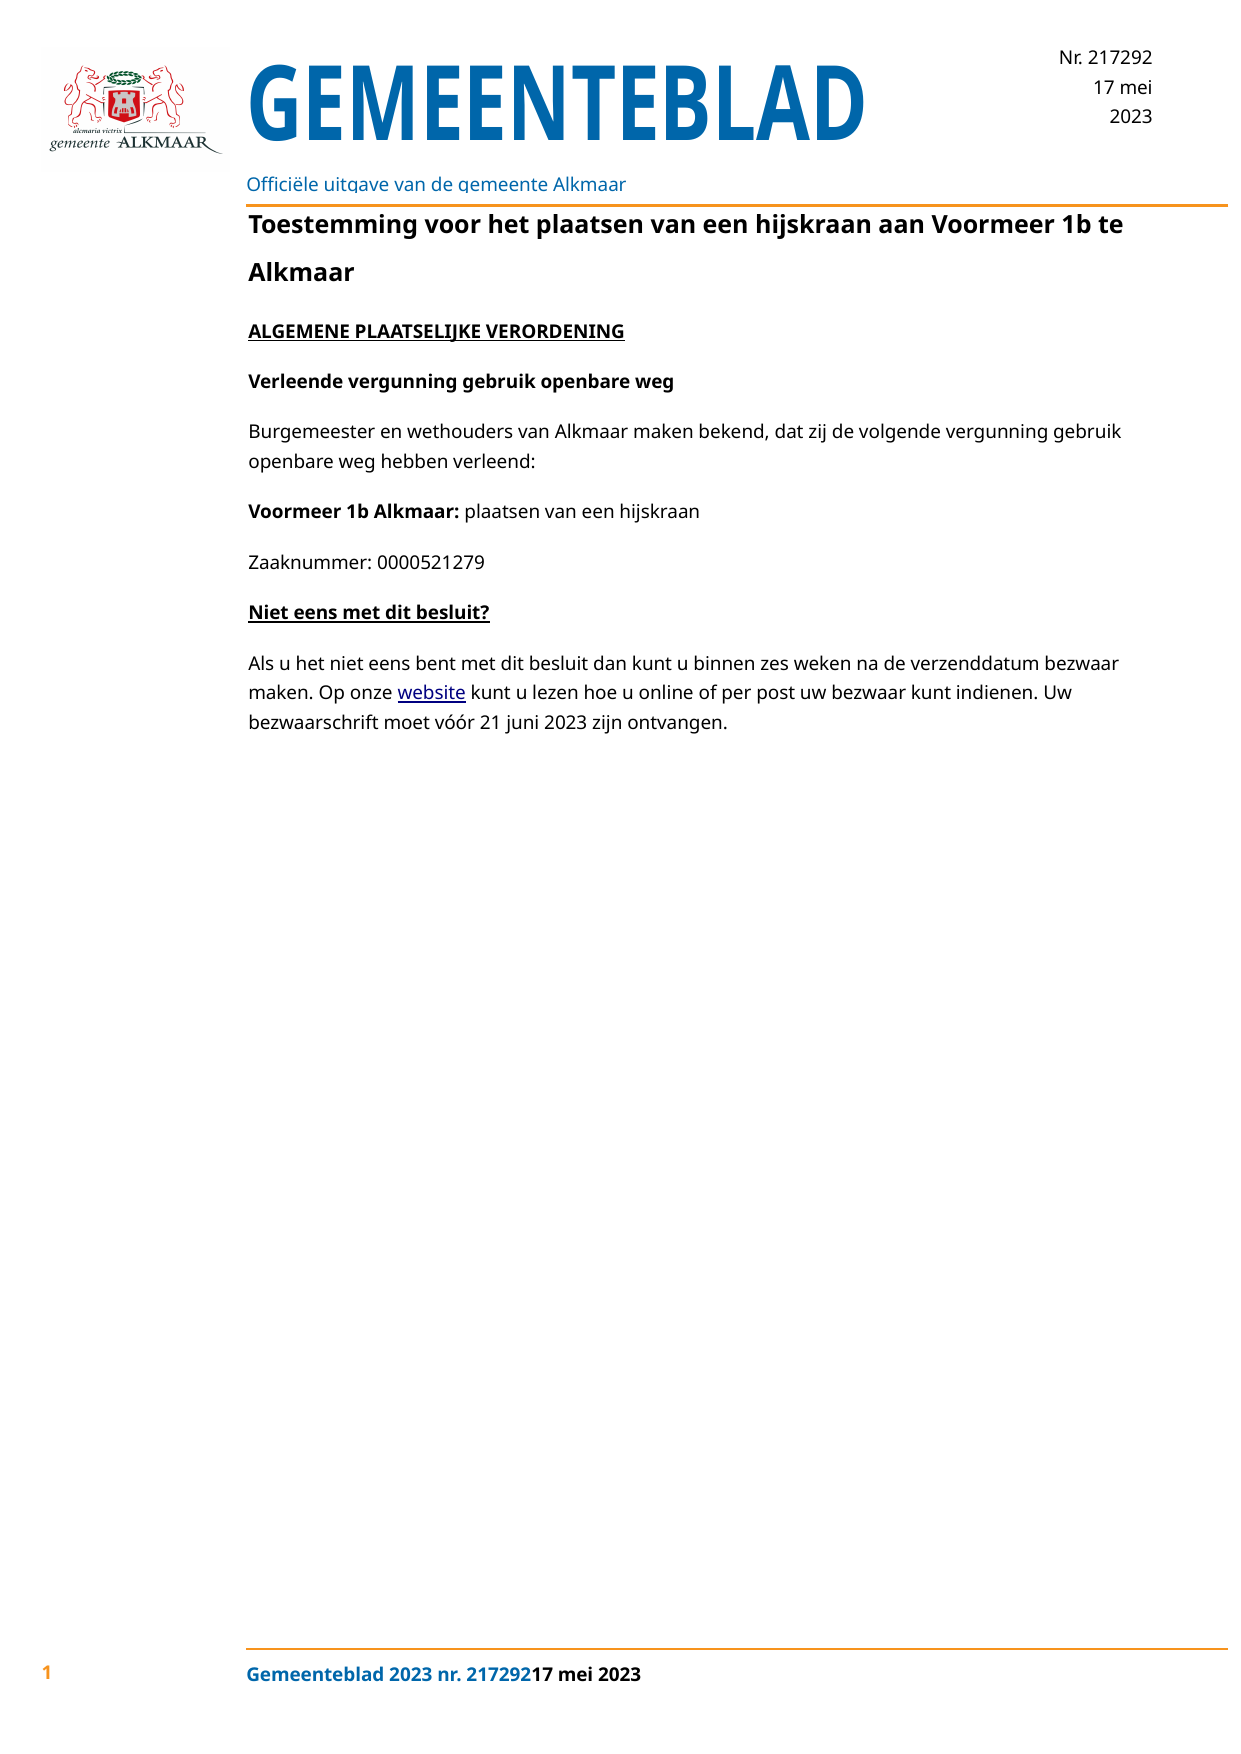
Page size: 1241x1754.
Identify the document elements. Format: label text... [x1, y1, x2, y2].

text ALGEMENE PLAATSELIJKE VERORDENING [248, 318, 1152, 344]
text Als u het niet eens bent met dit besluit dan kunt u binnen zes weken na de verzenddatum bezwaar maken. Op onze website kunt u lezen hoe u online of per post uw bezwaar kunt indienen. Uw bezwaarschrift moet vóór 21 juni 2023 zijn ontvangen. [248, 650, 1152, 735]
text Niet eens met dit besluit? [248, 599, 1152, 625]
text Zaaknummer: 0000521279 [248, 549, 1152, 575]
text Voormeer 1b Alkmaar: plaatsen van een hijskraan [248, 499, 1152, 524]
text Verleende vergunning gebruik openbare weg [248, 368, 1152, 394]
text Burgemeester en wethouders van Alkmaar maken bekend, dat zij de volgende vergunning gebruik openbare weg hebben verleend: [248, 419, 1152, 474]
picture [41, 47, 231, 172]
text Toestemming voor het plaatsen van een hijskraan aan Voormeer 1b te Alkmaar [248, 207, 1152, 288]
